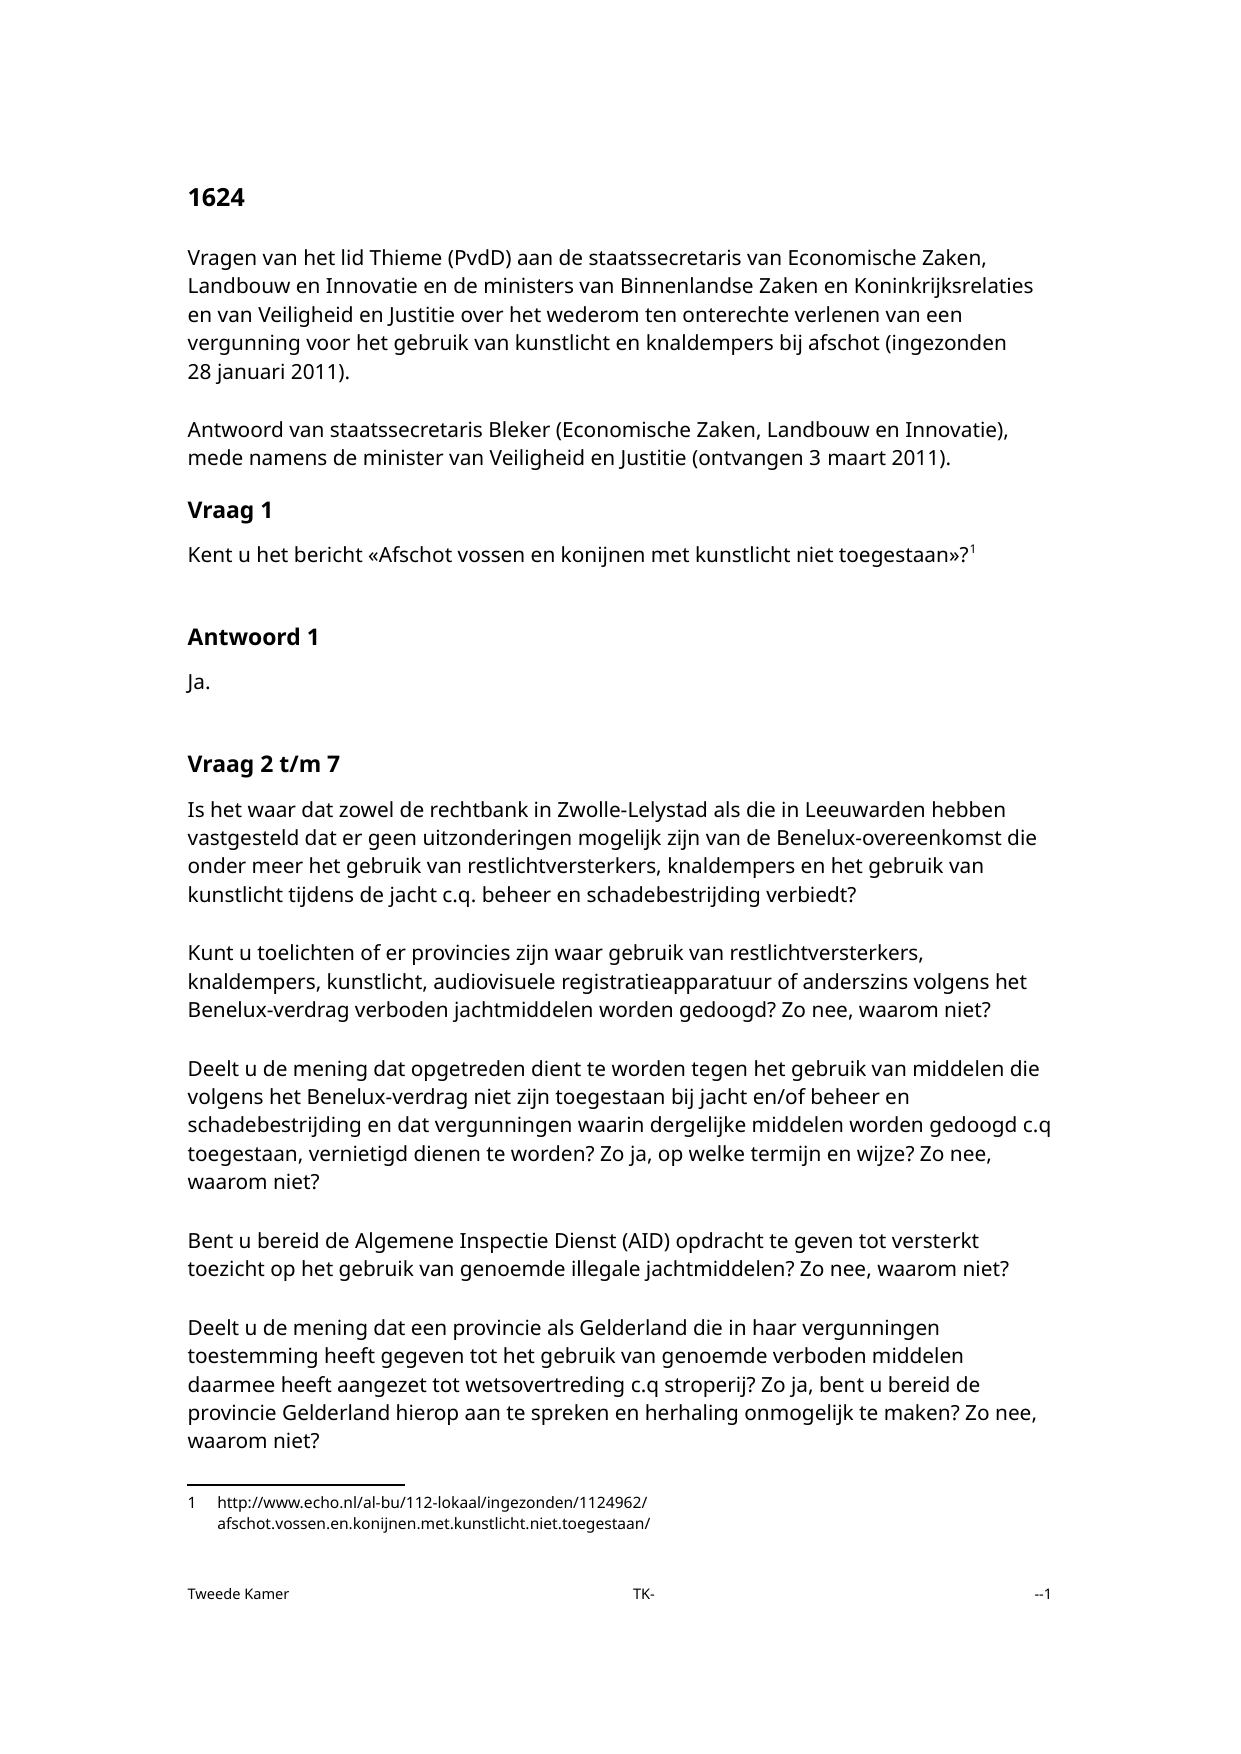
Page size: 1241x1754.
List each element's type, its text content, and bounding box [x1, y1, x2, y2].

text Deelt u de mening dat een provincie als Gelderland die in haar vergunningen toestemming heeft gegeven tot het gebruik van genoemde verboden middelen daarmee heeft aangezet tot wetsovertreding c.q stroperij? Zo ja, bent u bereid de provincie Gelderland hierop aan te spreken en herhaling onmogelijk te maken? Zo nee, waarom niet? [187, 1313, 1053, 1455]
subtitle Antwoord 1 [187, 621, 1053, 652]
text Bent u bereid de Algemene Inspectie Dienst (AID) opdracht te geven tot versterkt toezicht op het gebruik van genoemde illegale jachtmiddelen? Zo nee, waarom niet? [187, 1226, 1053, 1283]
subtitle Vraag 1 [187, 494, 1053, 525]
text Ja. [187, 667, 1053, 696]
text Deelt u de mening dat opgetreden dient te worden tegen het gebruik van middelen die volgens het Benelux-verdrag niet zijn toegestaan bij jacht en/of beheer en schadebestrijding en dat vergunningen waarin dergelijke middelen worden gedoogd c.q toegestaan, vernietigd dienen te worden? Zo ja, op welke termijn en wijze? Zo nee, waarom niet? [187, 1054, 1053, 1196]
text Is het waar dat zowel de rechtbank in Zwolle-Lelystad als die in Leeuwarden hebben vastgesteld dat er geen uitzonderingen mogelijk zijn van de Benelux-overeenkomst die onder meer het gebruik van restlichtversterkers, knaldempers en het gebruik van kunstlicht tijdens de jacht c.q. beheer en schadebestrijding verbiedt? [187, 795, 1053, 908]
text Vragen van het lid Thieme (PvdD) aan de staatssecretaris van Economische Zaken, Landbouw en Innovatie en de ministers van Binnenlandse Zaken en Koninkrijksrelaties en van Veiligheid en Justitie over het wederom ten onterechte verlenen van een vergunning voor het gebruik van kunstlicht en knaldempers bij afschot (ingezonden 28 januari 2011). [187, 243, 1053, 385]
text Kent u het bericht «Afschot vossen en konijnen met kunstlicht niet toegestaan»? [187, 540, 1053, 569]
text http://www.echo.nl/al-bu/112-lokaal/ingezonden/1124962/afschot.vossen.en.konijnen.met.kunstlicht.niet.toegestaan/ [187, 1477, 1053, 1534]
text Antwoord van staatssecretaris Bleker (Economische Zaken, Landbouw en Innovatie), mede namens de minister van Veiligheid en Justitie (ontvangen 3 maart 2011). [187, 415, 1053, 472]
subtitle Vraag 2 t/m 7 [187, 748, 1053, 780]
text Kunt u toelichten of er provincies zijn waar gebruik van restlichtversterkers, knaldempers, kunstlicht, audiovisuele registratieapparatuur of anderszins volgens het Benelux-verdrag verboden jachtmiddelen worden gedoogd? Zo nee, waarom niet? [187, 938, 1053, 1024]
text 1624 [187, 179, 1053, 213]
